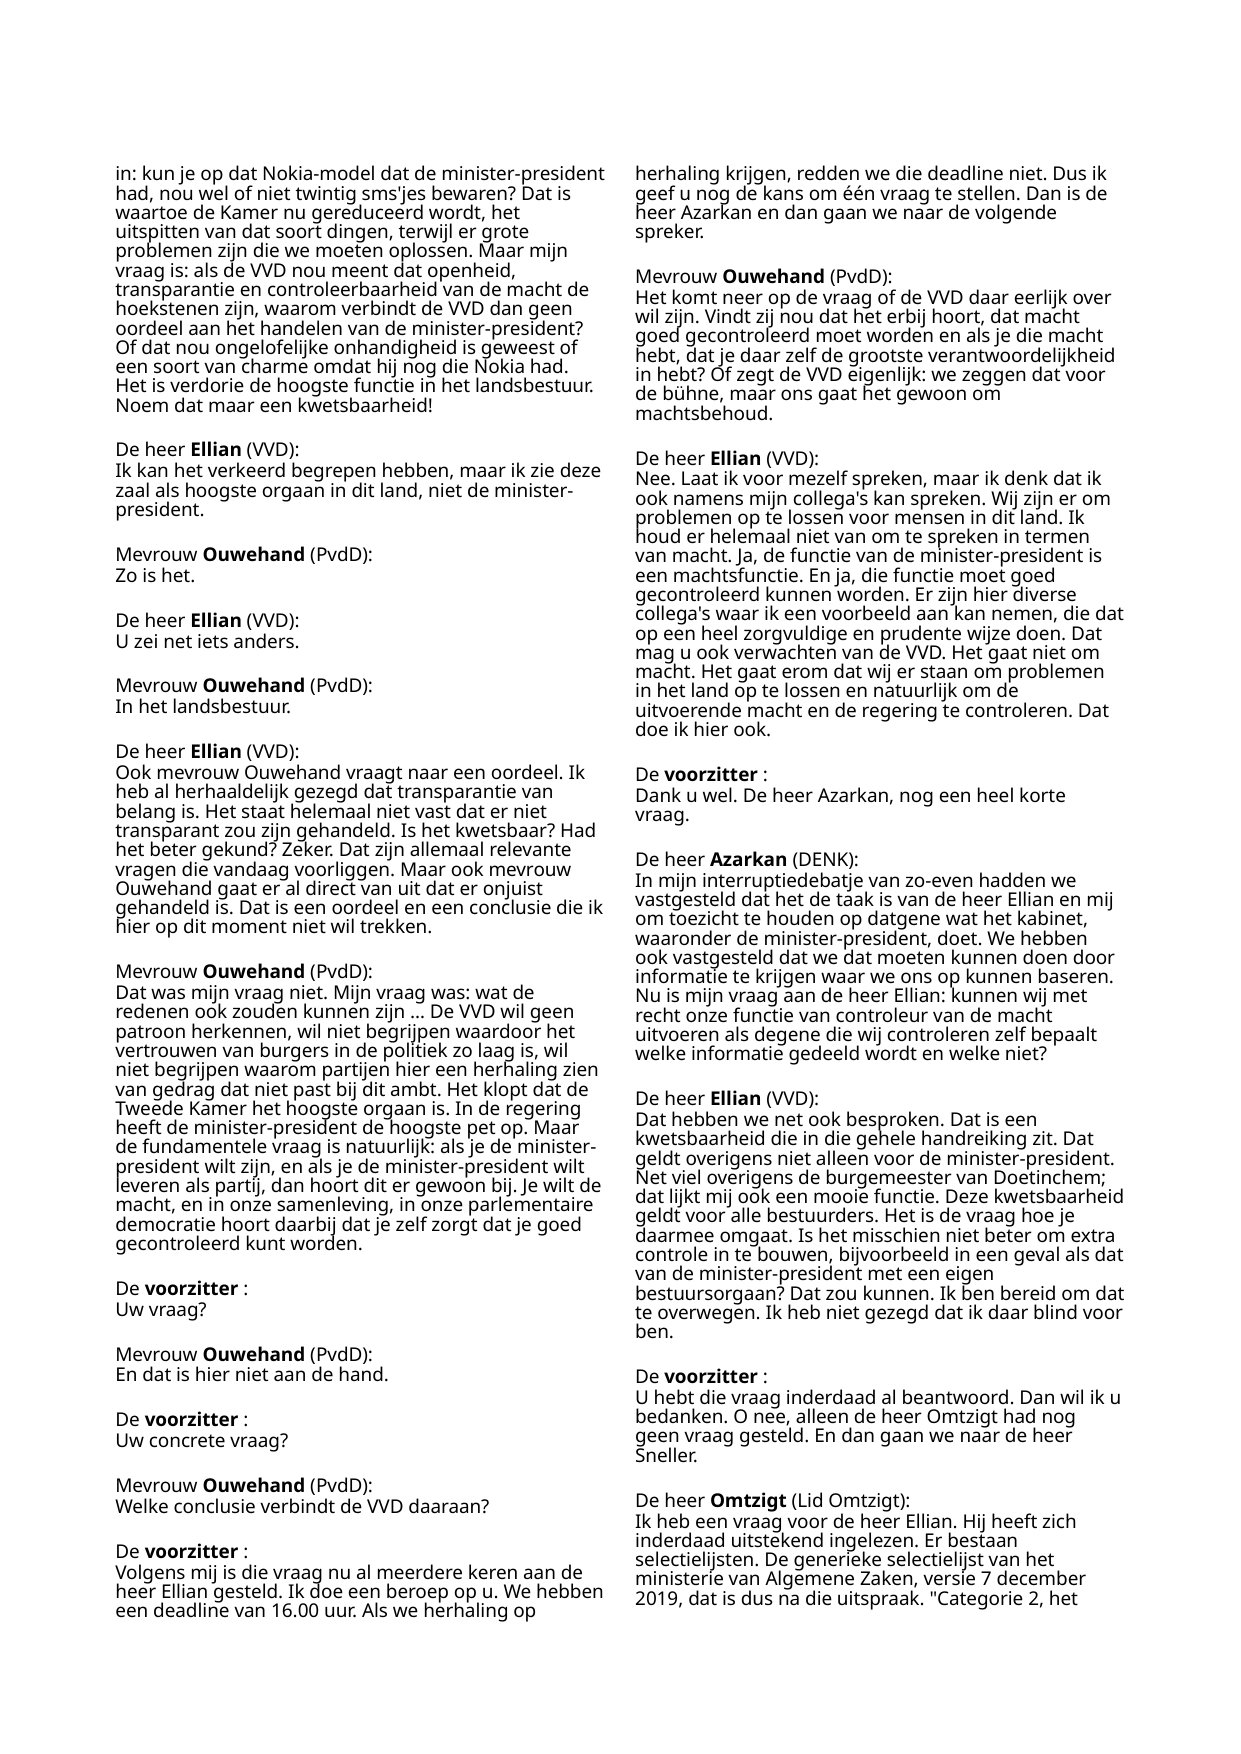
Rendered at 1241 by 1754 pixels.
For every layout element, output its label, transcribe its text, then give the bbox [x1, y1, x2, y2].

text En dat is hier niet aan de hand. [115, 1366, 605, 1386]
text De heer Omtzigt (Lid Omtzigt): [635, 1487, 1125, 1513]
text in: kun je op dat Nokia-model dat de minister-president had, nou wel of niet twintig sms'jes bewaren? Dat is waartoe de Kamer nu gereduceerd wordt, het uitspitten van dat soort dingen, terwijl er grote problemen zijn die we moeten oplossen. Maar mijn vraag is: als de VVD nou meent dat openheid, transparantie en controleerbaarheid van de macht de hoekstenen zijn, waarom verbindt de VVD dan geen oordeel aan het handelen van de minister-president? Of dat nou ongelofelijke onhandigheid is geweest of een soort van charme omdat hij nog die Nokia had. Het is verdorie de hoogste functie in het landsbestuur. Noem dat maar een kwetsbaarheid! [115, 165, 605, 416]
text U hebt die vraag inderdaad al beantwoord. Dan wil ik u bedanken. O nee, alleen de heer Omtzigt had nog geen vraag gesteld. En dan gaan we naar de heer Sneller. [635, 1389, 1125, 1466]
text De voorzitter : [115, 1275, 605, 1301]
text Ook mevrouw Ouwehand vraagt naar een oordeel. Ik heb al herhaaldelijk gezegd dat transparantie van belang is. Het staat helemaal niet vast dat er niet transparant zou zijn gehandeld. Is het kwetsbaar? Had het beter gekund? Zeker. Dat zijn allemaal relevante vragen die vandaag voorliggen. Maar ook mevrouw Ouwehand gaat er al direct van uit dat er onjuist gehandeld is. Dat is een oordeel en een conclusie die ik hier op dit moment niet wil trekken. [115, 764, 605, 938]
text Mevrouw Ouwehand (PvdD): [115, 1472, 605, 1498]
text Mevrouw Ouwehand (PvdD): [115, 541, 605, 567]
text Ik kan het verkeerd begrepen hebben, maar ik zie deze zaal als hoogste orgaan in dit land, niet de minister-president. [115, 462, 605, 520]
text De heer Ellian (VVD): [635, 1085, 1125, 1111]
text De heer Ellian (VVD): [115, 437, 605, 462]
text Nee. Laat ik voor mezelf spreken, maar ik denk dat ik ook namens mijn collega's kan spreken. Wij zijn er om problemen op te lossen voor mensen in dit land. Ik houd er helemaal niet van om te spreken in termen van macht. Ja, de functie van de minister-president is een machtsfunctie. En ja, die functie moet goed gecontroleerd kunnen worden. Er zijn hier diverse collega's waar ik een voorbeeld aan kan nemen, die dat op een heel zorgvuldige en prudente wijze doen. Dat mag u ook verwachten van de VVD. Het gaat niet om macht. Het gaat erom dat wij er staan om problemen in het land op te lossen en natuurlijk om de uitvoerende macht en de regering te controleren. Dat doe ik hier ook. [635, 470, 1125, 740]
text Mevrouw Ouwehand (PvdD): [115, 673, 605, 698]
text De heer Azarkan (DENK): [635, 846, 1125, 872]
text Dank u wel. De heer Azarkan, nog een heel korte vraag. [635, 787, 1125, 825]
text De voorzitter : [115, 1407, 605, 1432]
text Welke conclusie verbindt de VVD daaraan? [115, 1498, 605, 1517]
text Volgens mij is die vraag nu al meerdere keren aan de heer Ellian gesteld. Ik doe een beroep op u. We hebben een deadline van 16.00 uur. Als we herhaling op [115, 1564, 605, 1622]
text In mijn interruptiedebatje van zo-even hadden we vastgesteld dat het de taak is van de heer Ellian en mij om toezicht te houden op datgene wat het kabinet, waaronder de minister-president, doet. We hebben ook vastgesteld dat we dat moeten kunnen doen door informatie te krijgen waar we ons op kunnen baseren. Nu is mijn vraag aan de heer Ellian: kunnen wij met recht onze functie van controleur van de macht uitvoeren als degene die wij controleren zelf bepaalt welke informatie gedeeld wordt en welke niet? [635, 872, 1125, 1064]
text Uw vraag? [115, 1301, 605, 1320]
text De heer Ellian (VVD): [115, 738, 605, 764]
text De heer Ellian (VVD): [115, 607, 605, 633]
text Dat hebben we net ook besproken. Dat is een kwetsbaarheid die in die gehele handreiking zit. Dat geldt overigens niet alleen voor de minister-president. Net viel overigens de burgemeester van Doetinchem; dat lijkt mij ook een mooie functie. Deze kwetsbaarheid geldt voor alle bestuurders. Het is de vraag hoe je daarmee omgaat. Is het misschien niet beter om extra controle in te bouwen, bijvoorbeeld in een geval als dat van de minister-president met een eigen bestuursorgaan? Dat zou kunnen. Ik ben bereid om dat te overwegen. Ik heb niet gezegd dat ik daar blind voor ben. [635, 1111, 1125, 1342]
text herhaling krijgen, redden we die deadline niet. Dus ik geef u nog de kans om één vraag te stellen. Dan is de heer Azarkan en dan gaan we naar de volgende spreker. [635, 165, 1125, 242]
text Dat was mijn vraag niet. Mijn vraag was: wat de redenen ook zouden kunnen zijn … De VVD wil geen patroon herkennen, wil niet begrijpen waardoor het vertrouwen van burgers in de politiek zo laag is, wil niet begrijpen waarom partijen hier een herhaling zien van gedrag dat niet past bij dit ambt. Het klopt dat de Tweede Kamer het hoogste orgaan is. In de regering heeft de minister-president de hoogste pet op. Maar de fundamentele vraag is natuurlijk: als je de minister-president wilt zijn, en als je de minister-president wilt leveren als partij, dan hoort dit er gewoon bij. Je wilt de macht, en in onze samenleving, in onze parlementaire democratie hoort daarbij dat je zelf zorgt dat je goed gecontroleerd kunt worden. [115, 984, 605, 1254]
text Het komt neer op de vraag of de VVD daar eerlijk over wil zijn. Vindt zij nou dat het erbij hoort, dat macht goed gecontroleerd moet worden en als je die macht hebt, dat je daar zelf de grootste verantwoordelijkheid in hebt? Of zegt de VVD eigenlijk: we zeggen dat voor de bühne, maar ons gaat het gewoon om machtsbehoud. [635, 289, 1125, 424]
text De voorzitter : [635, 761, 1125, 787]
text Mevrouw Ouwehand (PvdD): [115, 1341, 605, 1366]
text In het landsbestuur. [115, 698, 605, 718]
text De voorzitter : [635, 1363, 1125, 1389]
text Ik heb een vraag voor de heer Ellian. Hij heeft zich inderdaad uitstekend ingelezen. Er bestaan selectielijsten. De generieke selectielijst van het ministerie van Algemene Zaken, versie 7 december 2019, dat is dus na die uitspraak. "Categorie 2, het [635, 1513, 1125, 1609]
text De voorzitter : [115, 1538, 605, 1564]
text Zo is het. [115, 567, 605, 586]
text Uw concrete vraag? [115, 1432, 605, 1452]
text Mevrouw Ouwehand (PvdD): [115, 958, 605, 984]
text De heer Ellian (VVD): [635, 445, 1125, 470]
text U zei net iets anders. [115, 633, 605, 652]
text Mevrouw Ouwehand (PvdD): [635, 263, 1125, 289]
